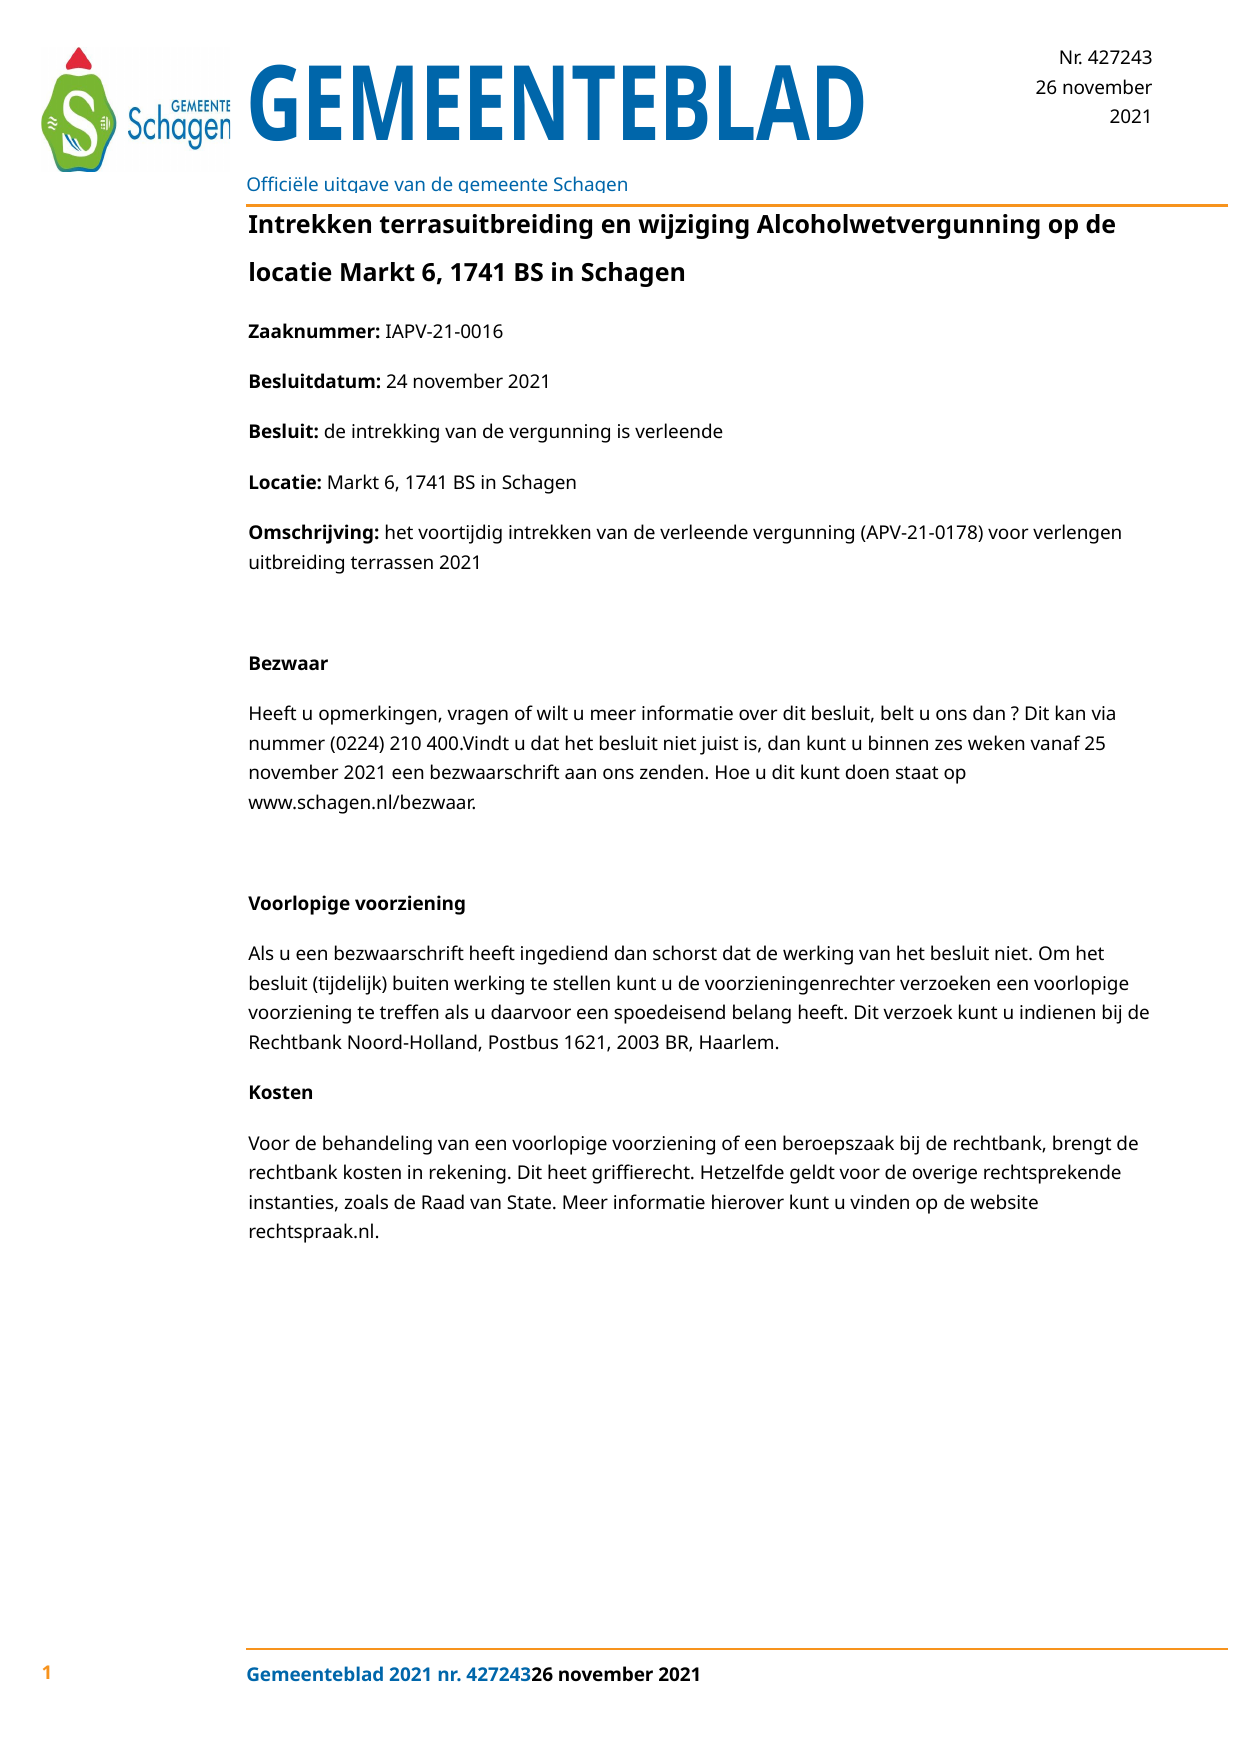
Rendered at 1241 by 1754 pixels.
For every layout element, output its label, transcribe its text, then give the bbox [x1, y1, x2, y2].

text Kosten [248, 1079, 1152, 1105]
text Omschrijving: het voortijdig intrekken van de verleende vergunning (APV-21-0178) voor verlengen uitbreiding terrassen 2021 [248, 519, 1152, 575]
text Besluitdatum: 24 november 2021 [248, 368, 1152, 394]
text Locatie: Markt 6, 1741 BS in Schagen [248, 469, 1152, 495]
text Voorlopige voorziening [248, 890, 1152, 916]
text Intrekken terrasuitbreiding en wijziging Alcoholwetvergunning op de locatie Markt 6, 1741 BS in Schagen [248, 207, 1152, 288]
text Bezwaar [248, 650, 1152, 676]
text Zaaknummer: IAPV-21-0016 [248, 318, 1152, 344]
picture [41, 47, 231, 172]
text Besluit: de intrekking van de vergunning is verleende [248, 419, 1152, 444]
text Heeft u opmerkingen, vragen of wilt u meer informatie over dit besluit, belt u ons dan ? Dit kan via nummer (0224) 210 400.Vindt u dat het besluit niet juist is, dan kunt u binnen zes weken vanaf 25 november 2021 een bezwaarschrift aan ons zenden. Hoe u dit kunt doen staat op www.schagen.nl/bezwaar. [248, 700, 1152, 815]
text Als u een bezwaarschrift heeft ingediend dan schorst dat de werking van het besluit niet. Om het besluit (tijdelijk) buiten werking te stellen kunt u de voorzieningenrechter verzoeken een voorlopige voorziening te treffen als u daarvoor een spoedeisend belang heeft. Dit verzoek kunt u indienen bij de Rechtbank Noord-Holland, Postbus 1621, 2003 BR, Haarlem. [248, 940, 1152, 1055]
text Voor de behandeling van een voorlopige voorziening of een beroepszaak bij de rechtbank, brengt de rechtbank kosten in rekening. Dit heet griffierecht. Hetzelfde geldt voor de overige rechtsprekende instanties, zoals de Raad van State. Meer informatie hierover kunt u vinden op de website rechtspraak.nl. [248, 1130, 1152, 1244]
